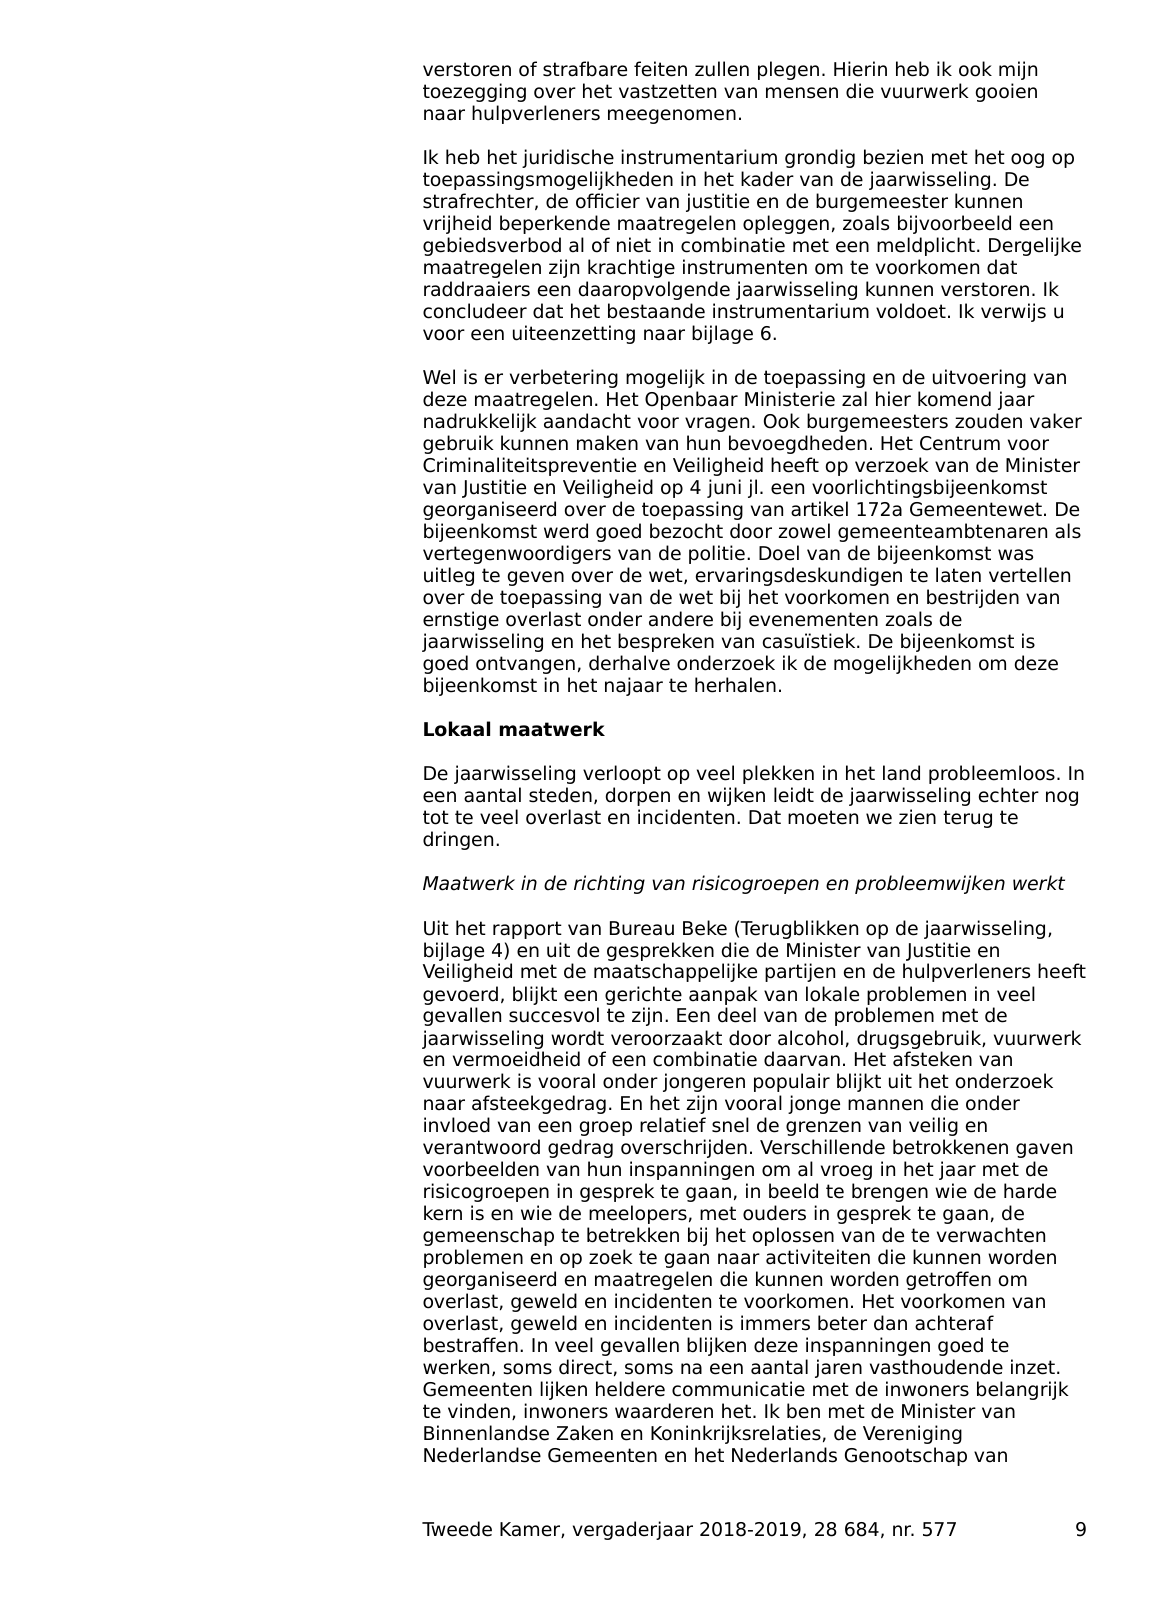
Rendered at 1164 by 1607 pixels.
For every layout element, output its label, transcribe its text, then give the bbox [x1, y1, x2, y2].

text De jaarwisseling verloopt op veel plekken in het land probleemloos. In een aantal steden, dorpen en wijken leidt de jaarwisseling echter nog tot te veel overlast en incidenten. Dat moeten we zien terug te dringen. [422, 763, 1087, 851]
text Ik heb het juridische instrumentarium grondig bezien met het oog op toepassingsmogelijkheden in het kader van de jaarwisseling. De strafrechter, de officier van justitie en de burgemeester kunnen vrijheid beperkende maatregelen opleggen, zoals bijvoorbeeld een gebiedsverbod al of niet in combinatie met een meldplicht. Dergelijke maatregelen zijn krachtige instrumenten om te voorkomen dat raddraaiers een daaropvolgende jaarwisseling kunnen verstoren. Ik concludeer dat het bestaande instrumentarium voldoet. Ik verwijs u voor een uiteenzetting naar bijlage 6. [422, 147, 1087, 345]
subtitle Lokaal maatwerk [422, 719, 1087, 741]
text Uit het rapport van Bureau Beke (Terugblikken op de jaarwisseling, bijlage 4) en uit de gesprekken die de Minister van Justitie en Veiligheid met de maatschappelijke partijen en de hulpverleners heeft gevoerd, blijkt een gerichte aanpak van lokale problemen in veel gevallen succesvol te zijn. Een deel van de problemen met de jaarwisseling wordt veroorzaakt door alcohol, drugsgebruik, vuurwerk en vermoeidheid of een combinatie daarvan. Het afsteken van vuurwerk is vooral onder jongeren populair blijkt uit het onderzoek naar afsteekgedrag. En het zijn vooral jonge mannen die onder invloed van een groep relatief snel de grenzen van veilig en verantwoord gedrag overschrijden. Verschillende betrokkenen gaven voorbeelden van hun inspanningen om al vroeg in het jaar met de risicogroepen in gesprek te gaan, in beeld te brengen wie de harde kern is en wie de meelopers, met ouders in gesprek te gaan, de gemeenschap te betrekken bij het oplossen van de te verwachten problemen en op zoek te gaan naar activiteiten die kunnen worden georganiseerd en maatregelen die kunnen worden getroffen om overlast, geweld en incidenten te voorkomen. Het voorkomen van overlast, geweld en incidenten is immers beter dan achteraf bestraffen. In veel gevallen blijken deze inspanningen goed te werken, soms direct, soms na een aantal jaren vasthoudende inzet. Gemeenten lijken heldere communicatie met de inwoners belangrijk te vinden, inwoners waarderen het. Ik ben met de Minister van Binnenlandse Zaken en Koninkrijksrelaties, de Vereniging Nederlandse Gemeenten en het Nederlands Genootschap van [422, 917, 1087, 1467]
text Wel is er verbetering mogelijk in de toepassing en de uitvoering van deze maatregelen. Het Openbaar Ministerie zal hier komend jaar nadrukkelijk aandacht voor vragen. Ook burgemeesters zouden vaker gebruik kunnen maken van hun bevoegdheden. Het Centrum voor Criminaliteitspreventie en Veiligheid heeft op verzoek van de Minister van Justitie en Veiligheid op 4 juni jl. een voorlichtingsbijeenkomst georganiseerd over de toepassing van artikel 172a Gemeentewet. De bijeenkomst werd goed bezocht door zowel gemeenteambtenaren als vertegenwoordigers van de politie. Doel van de bijeenkomst was uitleg te geven over de wet, ervaringsdeskundigen te laten vertellen over de toepassing van de wet bij het voorkomen en bestrijden van ernstige overlast onder andere bij evenementen zoals de jaarwisseling en het bespreken van casuïstiek. De bijeenkomst is goed ontvangen, derhalve onderzoek ik de mogelijkheden om deze bijeenkomst in het najaar te herhalen. [422, 367, 1087, 697]
subtitle Maatwerk in de richting van risicogroepen en probleemwijken werkt [422, 873, 1087, 895]
text verstoren of strafbare feiten zullen plegen. Hierin heb ik ook mijn toezegging over het vastzetten van mensen die vuurwerk gooien naar hulpverleners meegenomen. [422, 59, 1087, 125]
